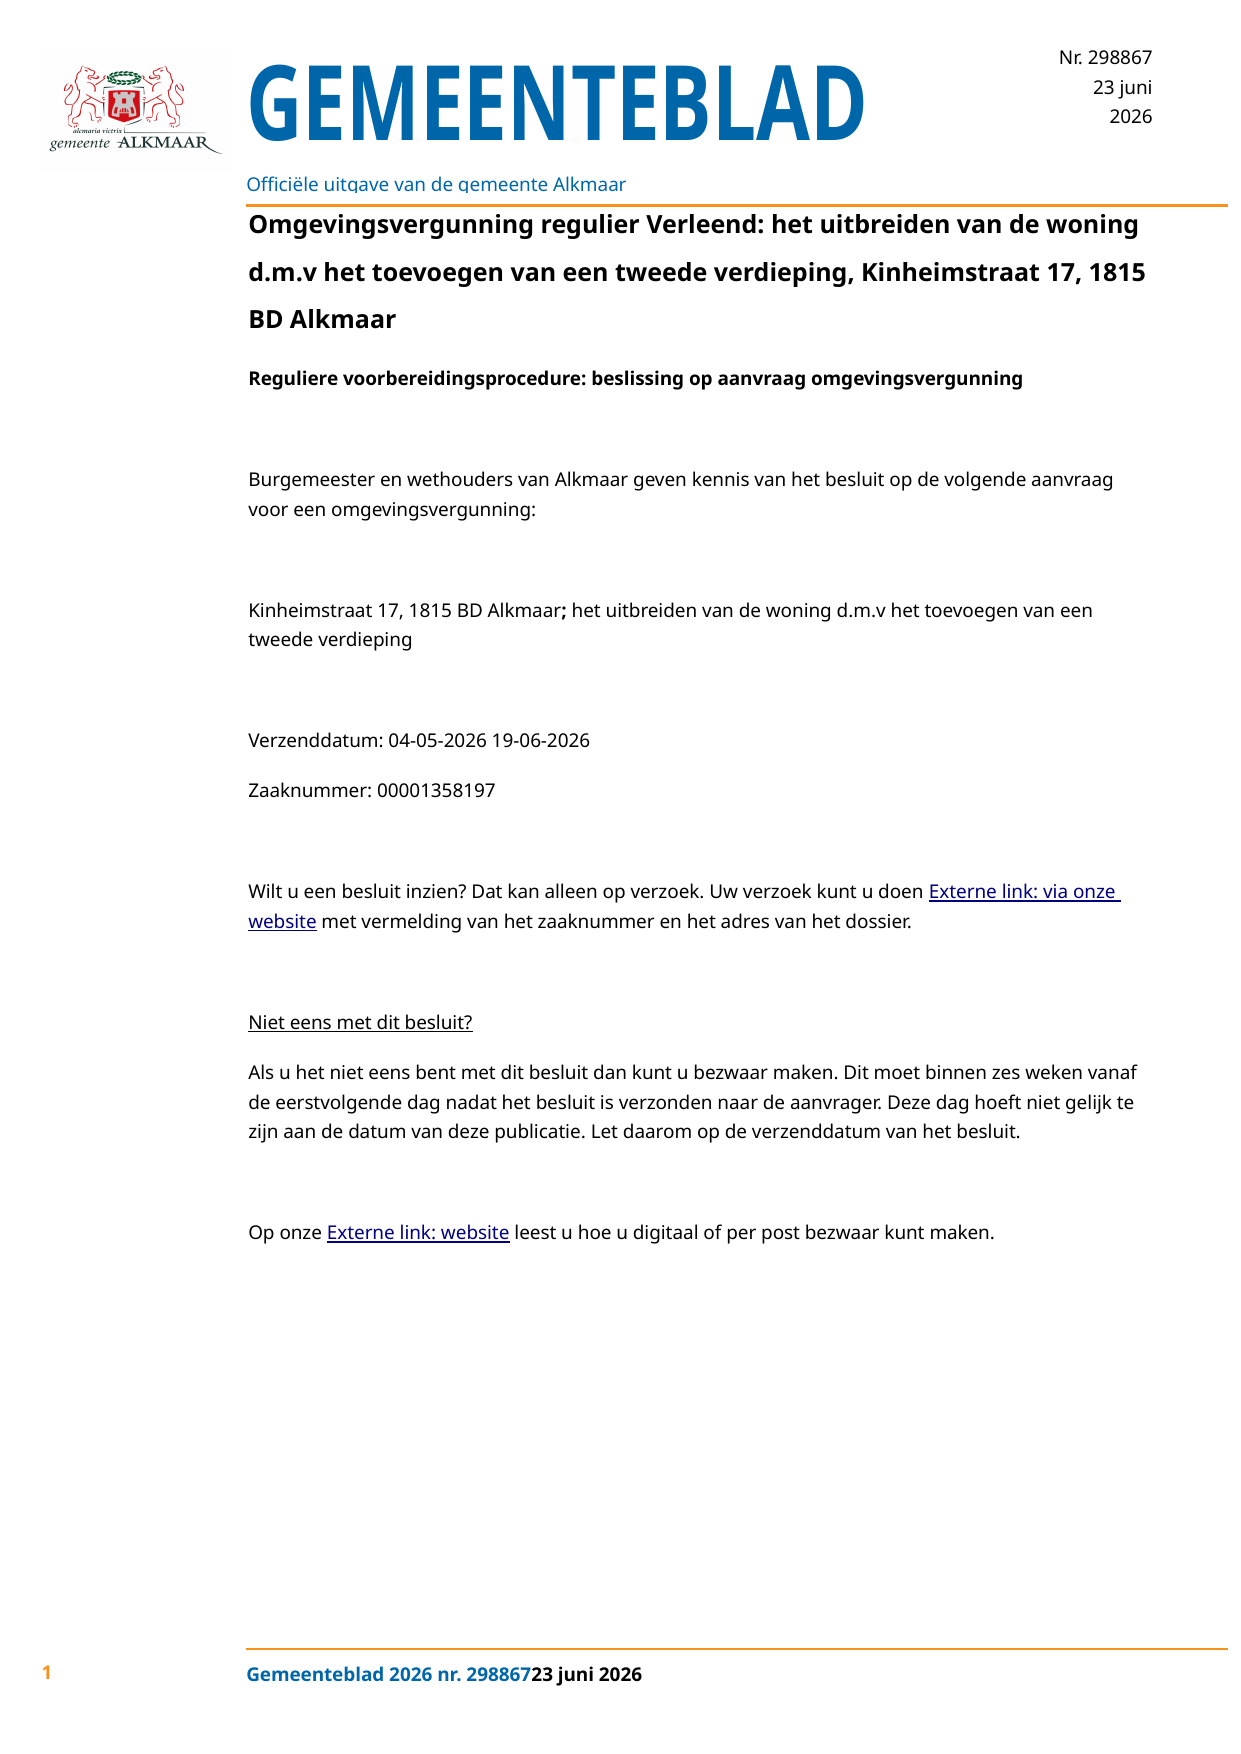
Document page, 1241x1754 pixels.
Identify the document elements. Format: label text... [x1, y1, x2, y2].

text Omgevingsvergunning regulier Verleend: het uitbreiden van de woning d.m.v het toevoegen van een tweede verdieping, Kinheimstraat 17, 1815 BD Alkmaar [248, 207, 1152, 336]
text Reguliere voorbereidingsprocedure: beslissing op aanvraag omgevingsvergunning [248, 366, 1152, 391]
text Als u het niet eens bent met dit besluit dan kunt u bezwaar maken. Dit moet binnen zes weken vanaf de eerstvolgende dag nadat het besluit is verzonden naar de aanvrager. Deze dag hoeft niet gelijk te zijn aan de datum van deze publicatie. Let daarom op de verzenddatum van het besluit. [248, 1059, 1152, 1144]
text Kinheimstraat 17, 1815 BD Alkmaar; het uitbreiden van de woning d.m.v het toevoegen van een tweede verdieping [248, 597, 1152, 652]
text Burgemeester en wethouders van Alkmaar geven kennis van het besluit op de volgende aanvraag voor een omgevingsvergunning: [248, 466, 1152, 522]
text Niet eens met dit besluit? [248, 1009, 1152, 1034]
text Zaaknummer: 00001358197 [248, 778, 1152, 803]
text Wilt u een besluit inzien? Dat kan alleen op verzoek. Uw verzoek kunt u doen Externe link: via onze website met vermelding van het zaaknummer en het adres van het dossier. [248, 878, 1152, 934]
text Op onze Externe link: website leest u hoe u digitaal of per post bezwaar kunt maken. [248, 1219, 1152, 1245]
text Verzenddatum: 04-05-2026 19-06-2026 [248, 727, 1152, 753]
picture [41, 47, 231, 172]
